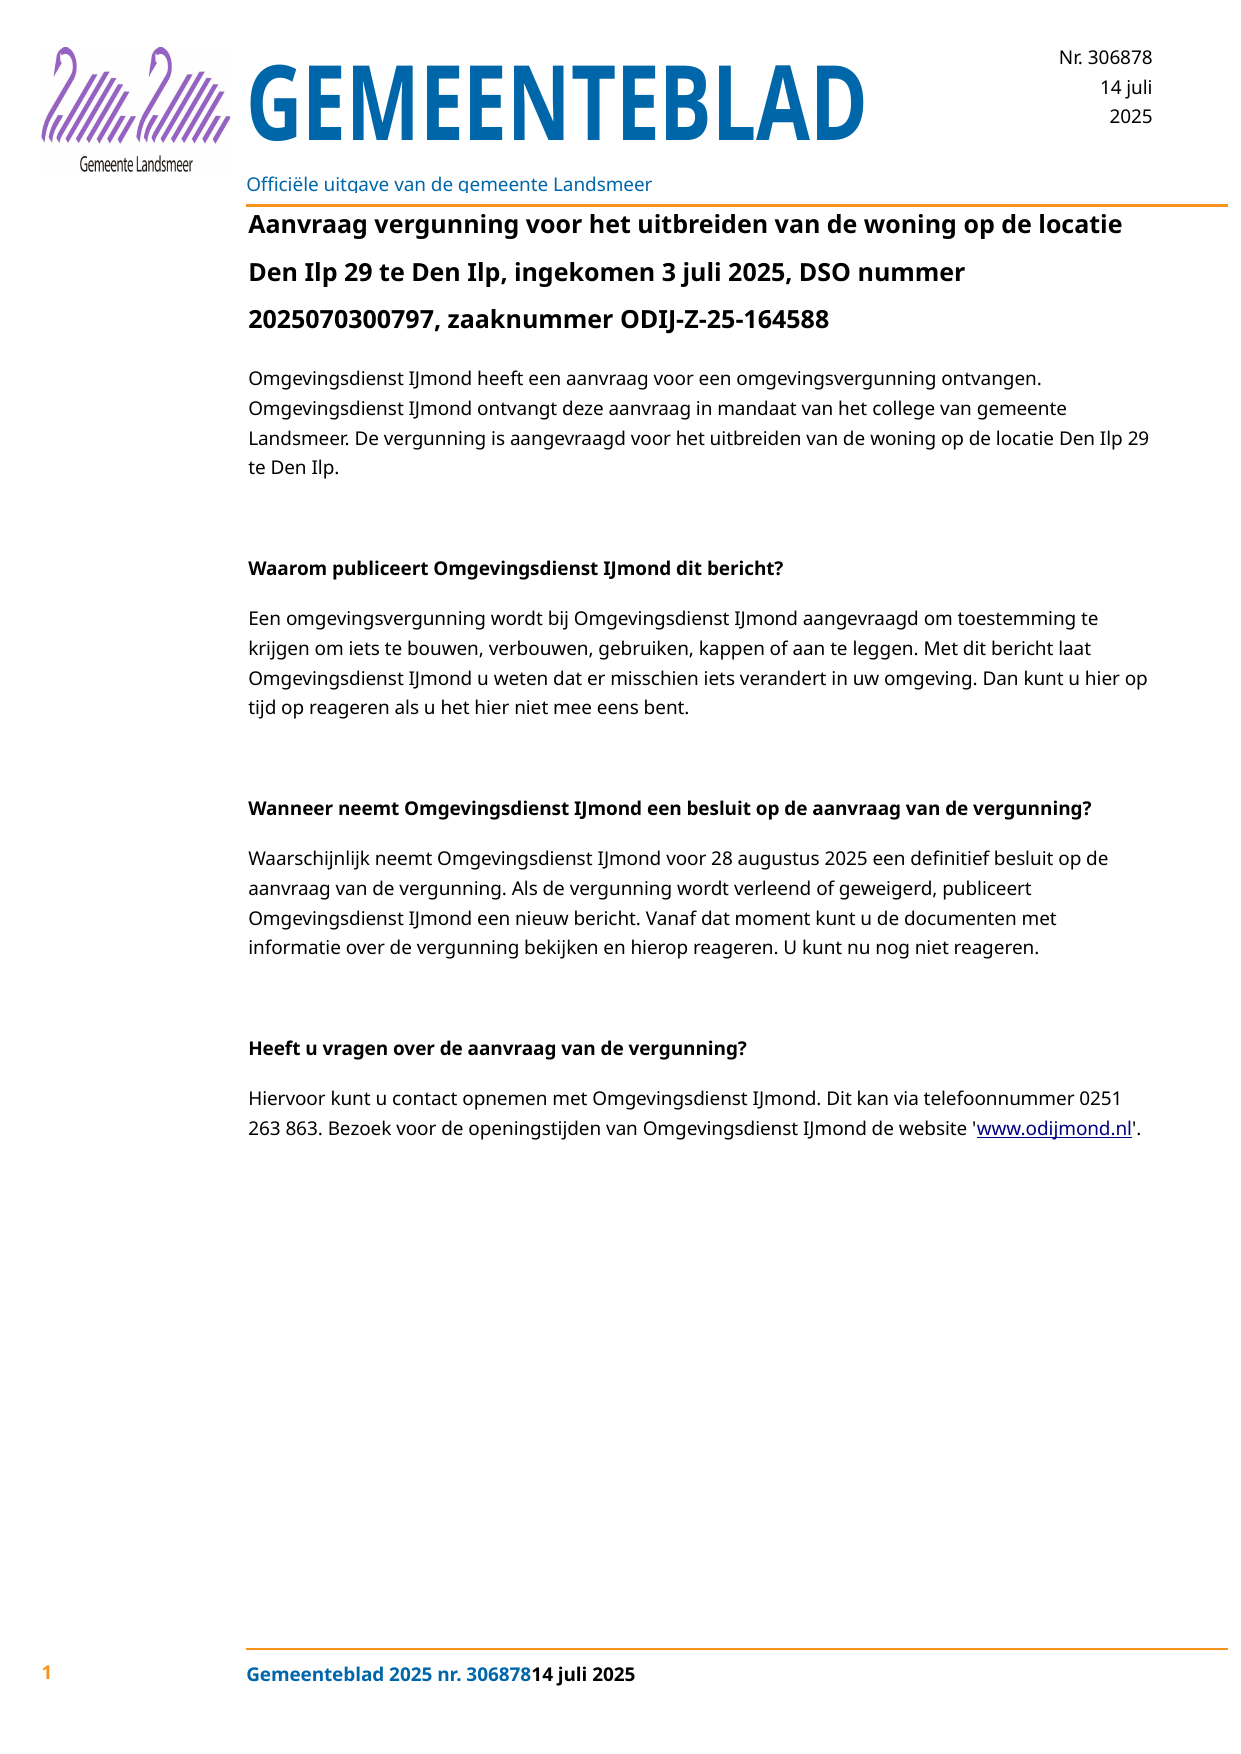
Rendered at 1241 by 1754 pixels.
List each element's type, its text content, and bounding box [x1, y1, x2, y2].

text Hiervoor kunt u contact opnemen met Omgevingsdienst IJmond. Dit kan via telefoonnummer 0251 263 863. Bezoek voor de openingstijden van Omgevingsdienst IJmond de website 'www.odijmond.nl'. [248, 1086, 1152, 1141]
text Waarom publiceert Omgevingsdienst IJmond dit bericht? [248, 555, 1152, 581]
text Waarschijnlijk neemt Omgevingsdienst IJmond voor 28 augustus 2025 een definitief besluit op de aanvraag van de vergunning. Als de vergunning wordt verleend of geweigerd, publiceert Omgevingsdienst IJmond een nieuw bericht. Vanaf dat moment kunt u de documenten met informatie over de vergunning bekijken en hierop reageren. U kunt nu nog niet reageren. [248, 846, 1152, 960]
picture [41, 47, 231, 172]
text Heeft u vragen over de aanvraag van de vergunning? [248, 1035, 1152, 1061]
text Omgevingsdienst IJmond heeft een aanvraag voor een omgevingsvergunning ontvangen. Omgevingsdienst IJmond ontvangt deze aanvraag in mandaat van het college van gemeente Landsmeer. De vergunning is aangevraagd voor het uitbreiden van de woning op de locatie Den Ilp 29 te Den Ilp. [248, 366, 1152, 480]
text Wanneer neemt Omgevingsdienst IJmond een besluit op de aanvraag van de vergunning? [248, 795, 1152, 821]
text Een omgevingsvergunning wordt bij Omgevingsdienst IJmond aangevraagd om toestemming te krijgen om iets te bouwen, verbouwen, gebruiken, kappen of aan te leggen. Met dit bericht laat Omgevingsdienst IJmond u weten dat er misschien iets verandert in uw omgeving. Dan kunt u hier op tijd op reageren als u het hier niet mee eens bent. [248, 606, 1152, 720]
text Aanvraag vergunning voor het uitbreiden van de woning op de locatie Den Ilp 29 te Den Ilp, ingekomen 3 juli 2025, DSO nummer 2025070300797, zaaknummer ODIJ-Z-25-164588 [248, 207, 1152, 336]
